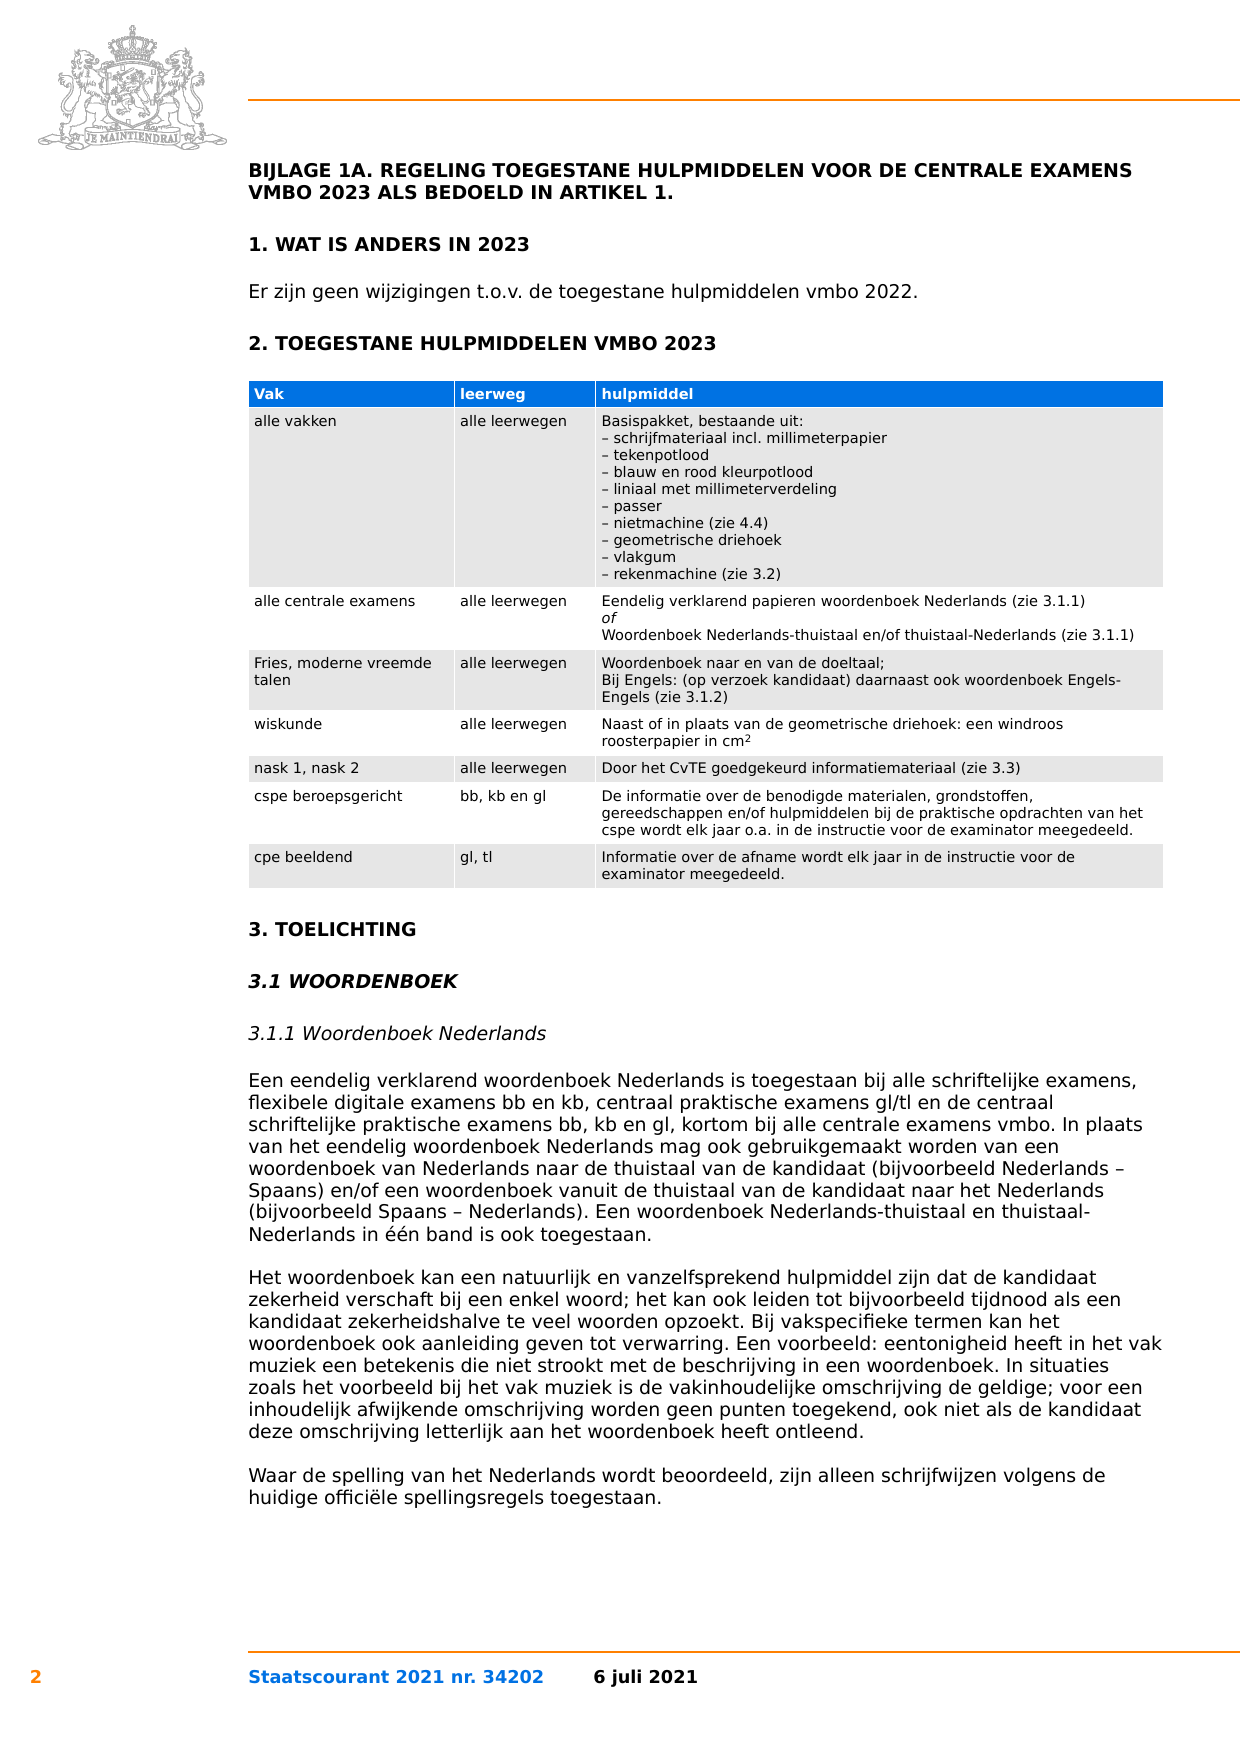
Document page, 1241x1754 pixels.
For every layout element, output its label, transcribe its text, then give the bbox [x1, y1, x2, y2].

subtitle 2. TOEGESTANE HULPMIDDELEN VMBO 2023 [248, 333, 1163, 355]
table_cell alle vakken [249, 408, 454, 587]
text Het woordenboek kan een natuurlijk en vanzelfsprekend hulpmiddel zijn dat de kandidaat zekerheid verschaft bij een enkel woord; het kan ook leiden tot bijvoorbeeld tijdnood als een kandidaat zekerheidshalve te veel woorden opzoekt. Bij vakspecifieke termen kan het woordenboek ook aanleiding geven tot verwarring. Een voorbeeld: eentonigheid heeft in het vak muziek een betekenis die niet strookt met de beschrijving in een woordenboek. In situaties zoals het voorbeeld bij het vak muziek is de vakinhoudelijke omschrijving de geldige; voor een inhoudelijk afwijkende omschrijving worden geen punten toegekend, ook niet als de kandidaat deze omschrijving letterlijk aan het woordenboek heeft ontleend. [248, 1267, 1163, 1443]
text Een eendelig verklarend woordenboek Nederlands is toegestaan bij alle schriftelijke examens, flexibele digitale examens bb en kb, centraal praktische examens gl/tl en de centraal schriftelijke praktische examens bb, kb en gl, kortom bij alle centrale examens vmbo. In plaats van het eendelig woordenboek Nederlands mag ook gebruikgemaakt worden van een woordenboek van Nederlands naar de thuistaal van de kandidaat (bijvoorbeeld Nederlands – Spaans) en/of een woordenboek vanuit de thuistaal van de kandidaat naar het Nederlands (bijvoorbeeld Spaans – Nederlands). Een woordenboek Nederlands-thuistaal en thuistaal-Nederlands in één band is ook toegestaan. [248, 1069, 1163, 1245]
table_cell Eendelig verklarend papieren woordenboek Nederlands (zie 3.1.1) of Woordenboek Nederlands-thuistaal en/of thuistaal-Nederlands (zie 3.1.1) [596, 589, 1163, 649]
table_cell alle centrale examens [249, 589, 454, 649]
subtitle 3.1.1 Woordenboek Nederlands [248, 1023, 1163, 1044]
table_cell De informatie over de benodigde materialen, grondstoffen, gereedschappen en/of hulpmiddelen bij de praktische opdrachten van het cspe wordt elk jaar o.a. in de instructie voor de examinator meegedeeld. [596, 783, 1163, 843]
table_cell alle leerwegen [455, 589, 595, 649]
table_cell alle leerwegen [455, 408, 595, 587]
table_cell Fries, moderne vreemde talen [249, 650, 454, 710]
table_cell Naast of in plaats van de geometrische driehoek: een windroos roosterpapier in cm2 [596, 711, 1163, 754]
table_cell cspe beroepsgericht [249, 783, 454, 843]
subtitle 3.1 WOORDENBOEK [248, 971, 1163, 993]
table_cell Woordenboek naar en van de doeltaal; Bij Engels: (op verzoek kandidaat) daarnaast ook woordenboek Engels-Engels (zie 3.1.2) [596, 650, 1163, 710]
table_cell Door het CvTE goedgekeurd informatiemateriaal (zie 3.3) [596, 756, 1163, 782]
table_header Vak [249, 381, 454, 407]
table_cell gl, tl [455, 844, 595, 888]
subtitle BIJLAGE 1A. REGELING TOEGESTANE HULPMIDDELEN VOOR DE CENTRALE EXAMENS VMBO 2023 ALS BEDOELD IN ARTIKEL 1. [248, 160, 1163, 204]
table_header leerweg [455, 381, 595, 407]
table_cell nask 1, nask 2 [249, 756, 454, 782]
table_cell cpe beeldend [249, 844, 454, 888]
picture [38, 25, 227, 150]
table_cell alle leerwegen [455, 756, 595, 782]
table_cell bb, kb en gl [455, 783, 595, 843]
table_cell wiskunde [249, 711, 454, 754]
subtitle 1. WAT IS ANDERS IN 2023 [248, 234, 1163, 256]
text Waar de spelling van het Nederlands wordt beoordeeld, zijn alleen schrijfwijzen volgens de huidige officiële spellingsregels toegestaan. [248, 1465, 1163, 1509]
table_cell Informatie over de afname wordt elk jaar in de instructie voor de examinator meegedeeld. [596, 844, 1163, 888]
table_cell Basispakket, bestaande uit: – schrijfmateriaal incl. millimeterpapier – tekenpotlood – blauw en rood kleurpotlood – liniaal met millimeterverdeling – passer – nietmachine (zie 4.4) – geometrische driehoek – vlakgum – rekenmachine (zie 3.2) [596, 408, 1163, 587]
subtitle 3. TOELICHTING [248, 919, 1163, 941]
text Er zijn geen wijzigingen t.o.v. de toegestane hulpmiddelen vmbo 2022. [248, 281, 1163, 303]
table_header hulpmiddel [596, 381, 1163, 407]
table_cell alle leerwegen [455, 711, 595, 754]
table_cell alle leerwegen [455, 650, 595, 710]
